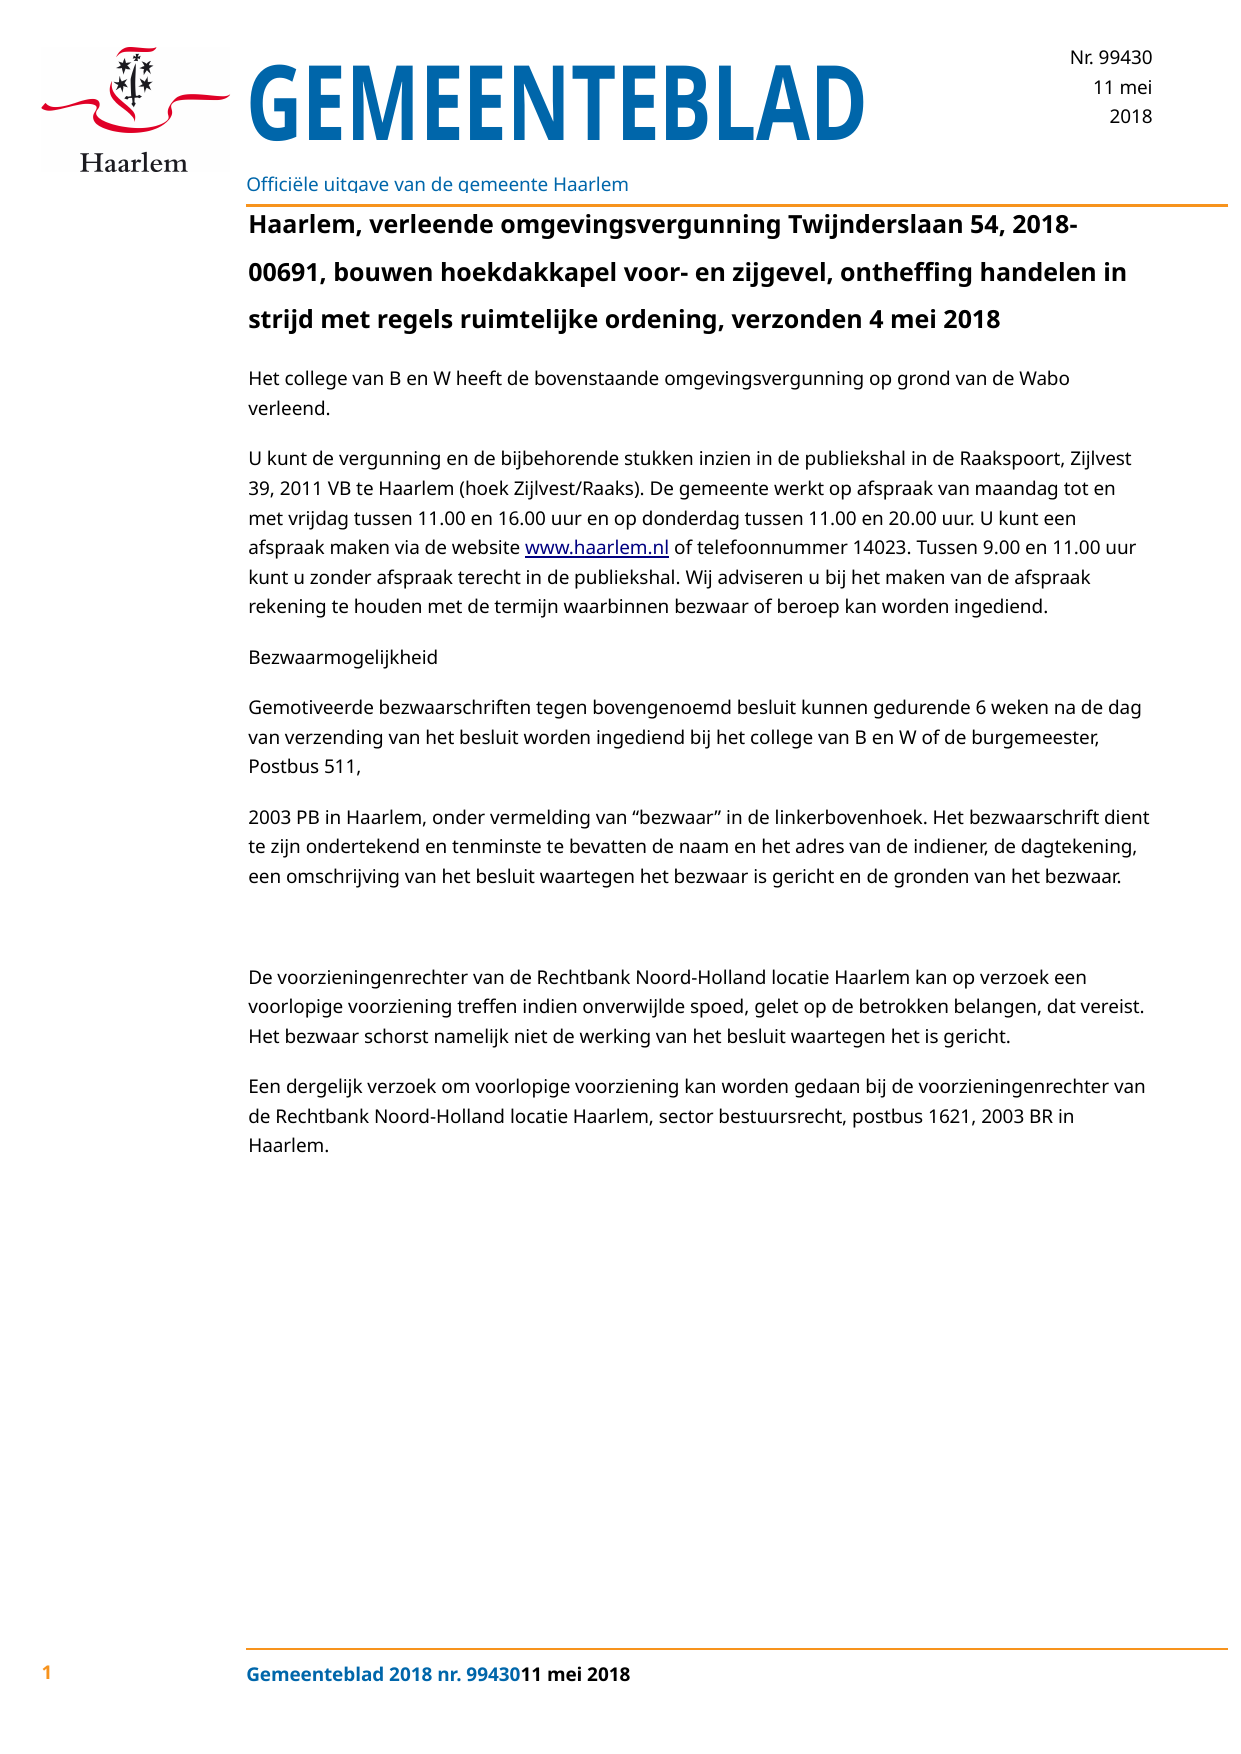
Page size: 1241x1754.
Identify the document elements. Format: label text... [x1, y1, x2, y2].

picture [41, 47, 231, 172]
text Het college van B en W heeft de bovenstaande omgevingsvergunning op grond van de Wabo verleend. [248, 366, 1152, 421]
text Gemotiveerde bezwaarschriften tegen bovengenoemd besluit kunnen gedurende 6 weken na de dag van verzending van het besluit worden ingediend bij het college van B en W of de burgemeester, Postbus 511, [248, 694, 1152, 779]
text De voorzieningenrechter van de Rechtbank Noord-Holland locatie Haarlem kan op verzoek een voorlopige voorziening treffen indien onverwijlde spoed, gelet op de betrokken belangen, dat vereist. Het bezwaar schorst namelijk niet de werking van het besluit waartegen het is gericht. [248, 964, 1152, 1049]
text Bezwaarmogelijkheid [248, 644, 1152, 669]
text U kunt de vergunning en de bijbehorende stukken inzien in de publiekshal in de Raakspoort, Zijlvest 39, 2011 VB te Haarlem (hoek Zijlvest/Raaks). De gemeente werkt op afspraak van maandag tot en met vrijdag tussen 11.00 en 16.00 uur en op donderdag tussen 11.00 en 20.00 uur. U kunt een afspraak maken via de website www.haarlem.nl of telefoonnummer 14023. Tussen 9.00 en 11.00 uur kunt u zonder afspraak terecht in de publiekshal. Wij adviseren u bij het maken van de afspraak rekening te houden met de termijn waarbinnen bezwaar of beroep kan worden ingediend. [248, 446, 1152, 619]
text 2003 PB in Haarlem, onder vermelding van “bezwaar” in de linkerbovenhoek. Het bezwaarschrift dient te zijn ondertekend en tenminste te bevatten de naam en het adres van de indiener, de dagtekening, een omschrijving van het besluit waartegen het bezwaar is gericht en de gronden van het bezwaar. [248, 804, 1152, 889]
text Haarlem, verleende omgevingsvergunning Twijnderslaan 54, 2018-00691, bouwen hoekdakkapel voor- en zijgevel, ontheffing handelen in strijd met regels ruimtelijke ordening, verzonden 4 mei 2018 [248, 207, 1152, 336]
text Een dergelijk verzoek om voorlopige voorziening kan worden gedaan bij de voorzieningenrechter van de Rechtbank Noord-Holland locatie Haarlem, sector bestuursrecht, postbus 1621, 2003 BR in Haarlem. [248, 1073, 1152, 1158]
